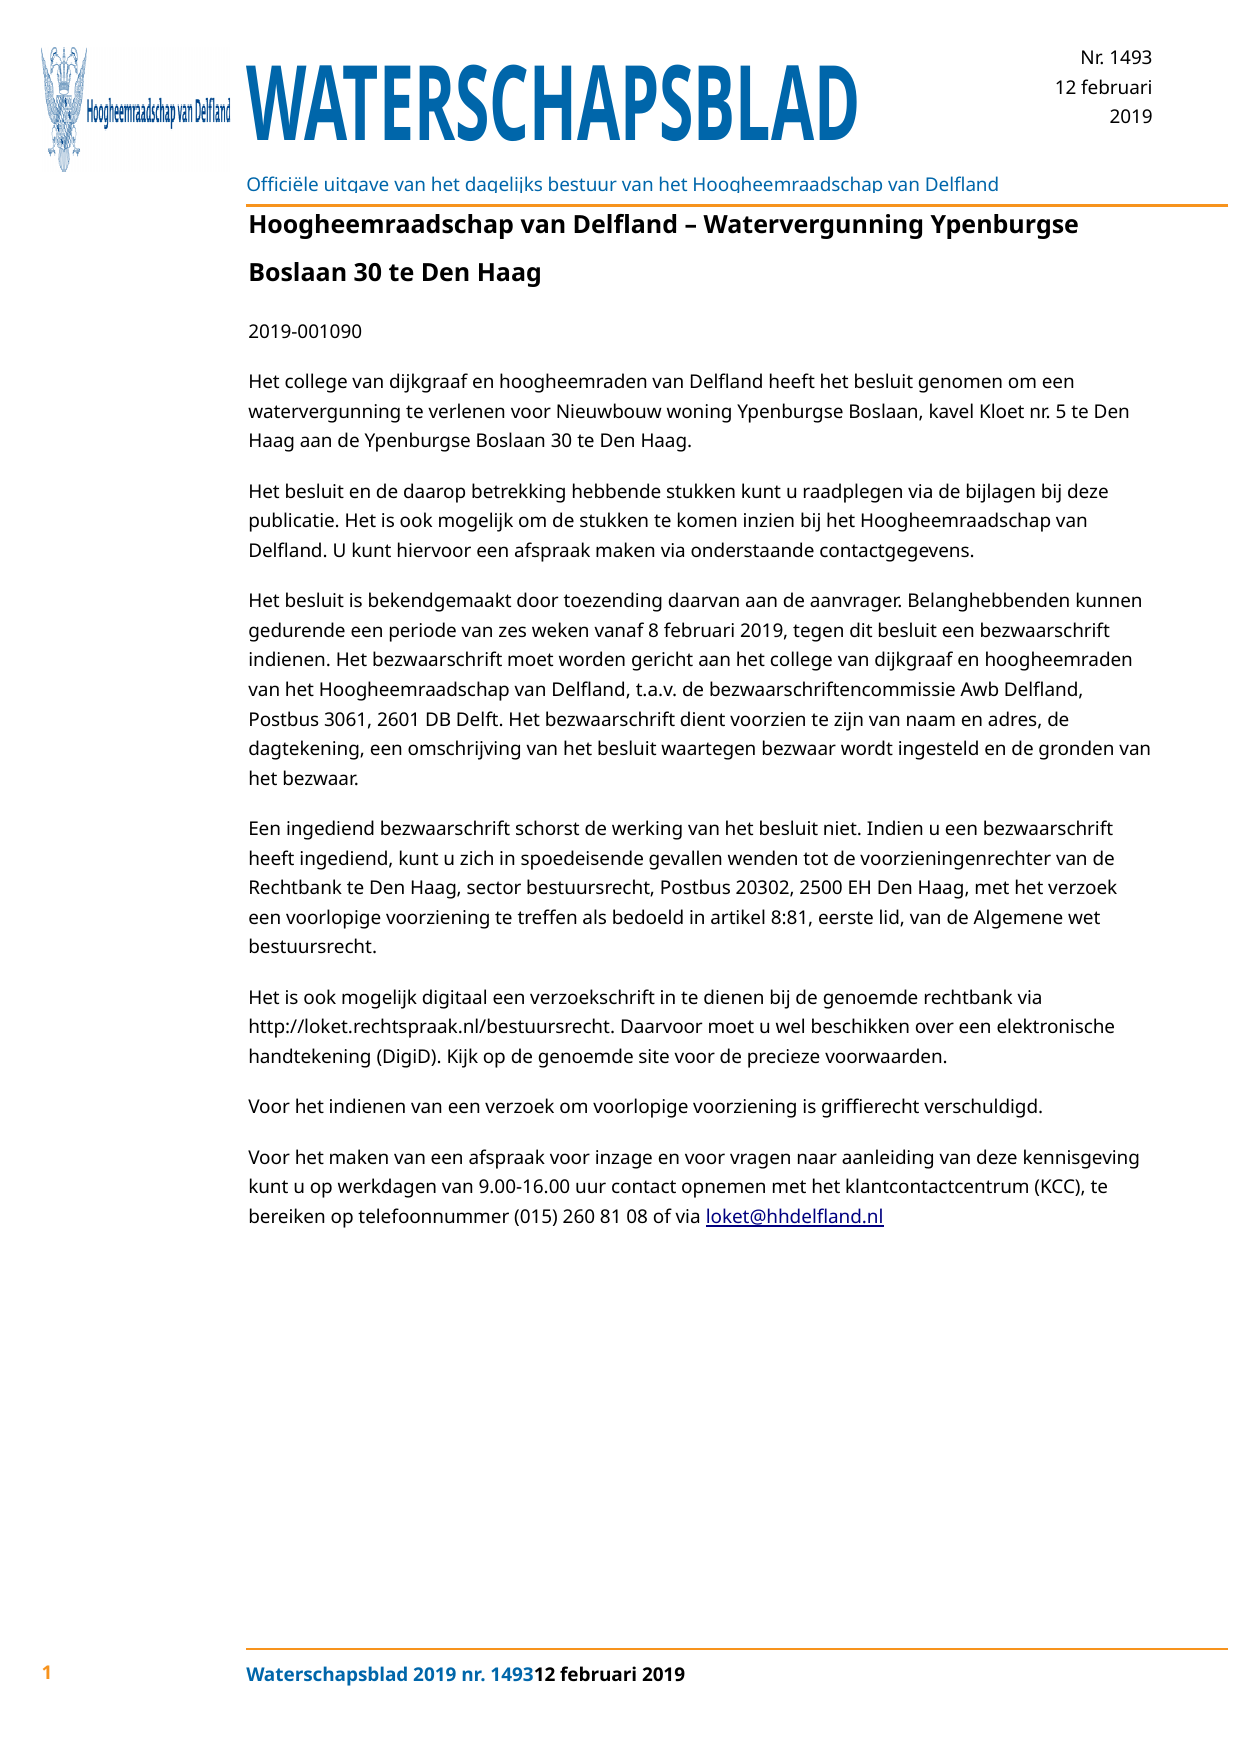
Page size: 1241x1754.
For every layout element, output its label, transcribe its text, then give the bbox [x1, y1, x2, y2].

picture [41, 47, 231, 172]
text Hoogheemraadschap van Delfland – Watervergunning Ypenburgse Boslaan 30 te Den Haag [248, 207, 1152, 288]
text 2019-001090 [248, 318, 1152, 344]
text Voor het maken van een afspraak voor inzage en voor vragen naar aanleiding van deze kennisgeving kunt u op werkdagen van 9.00-16.00 uur contact opnemen met het klantcontactcentrum (KCC), te bereiken op telefoonnummer (015) 260 81 08 of via loket@hhdelfland.nl [248, 1144, 1152, 1229]
text Het besluit is bekendgemaakt door toezending daarvan aan de aanvrager. Belanghebbenden kunnen gedurende een periode van zes weken vanaf 8 februari 2019, tegen dit besluit een bezwaarschrift indienen. Het bezwaarschrift moet worden gericht aan het college van dijkgraaf en hoogheemraden van het Hoogheemraadschap van Delfland, t.a.v. de bezwaarschriftencommissie Awb Delfland, Postbus 3061, 2601 DB Delft. Het bezwaarschrift dient voorzien te zijn van naam en adres, de dagtekening, een omschrijving van het besluit waartegen bezwaar wordt ingesteld en de gronden van het bezwaar. [248, 587, 1152, 791]
text Voor het indienen van een verzoek om voorlopige voorziening is griffierecht verschuldigd. [248, 1094, 1152, 1119]
text Het is ook mogelijk digitaal een verzoekschrift in te dienen bij de genoemde rechtbank via http://loket.rechtspraak.nl/bestuursrecht. Daarvoor moet u wel beschikken over een elektronische handtekening (DigiD). Kijk op de genoemde site voor de precieze voorwaarden. [248, 984, 1152, 1069]
text Het besluit en de daarop betrekking hebbende stukken kunt u raadplegen via de bijlagen bij deze publicatie. Het is ook mogelijk om de stukken te komen inzien bij het Hoogheemraadschap van Delfland. U kunt hiervoor een afspraak maken via onderstaande contactgegevens. [248, 478, 1152, 563]
text Een ingediend bezwaarschrift schorst de werking van het besluit niet. Indien u een bezwaarschrift heeft ingediend, kunt u zich in spoedeisende gevallen wenden tot de voorzieningenrechter van de Rechtbank te Den Haag, sector bestuursrecht, Postbus 20302, 2500 EH Den Haag, met het verzoek een voorlopige voorziening te treffen als bedoeld in artikel 8:81, eerste lid, van de Algemene wet bestuursrecht. [248, 815, 1152, 959]
text Het college van dijkgraaf en hoogheemraden van Delfland heeft het besluit genomen om een watervergunning te verlenen voor Nieuwbouw woning Ypenburgse Boslaan, kavel Kloet nr. 5 te Den Haag aan de Ypenburgse Boslaan 30 te Den Haag. [248, 368, 1152, 453]
